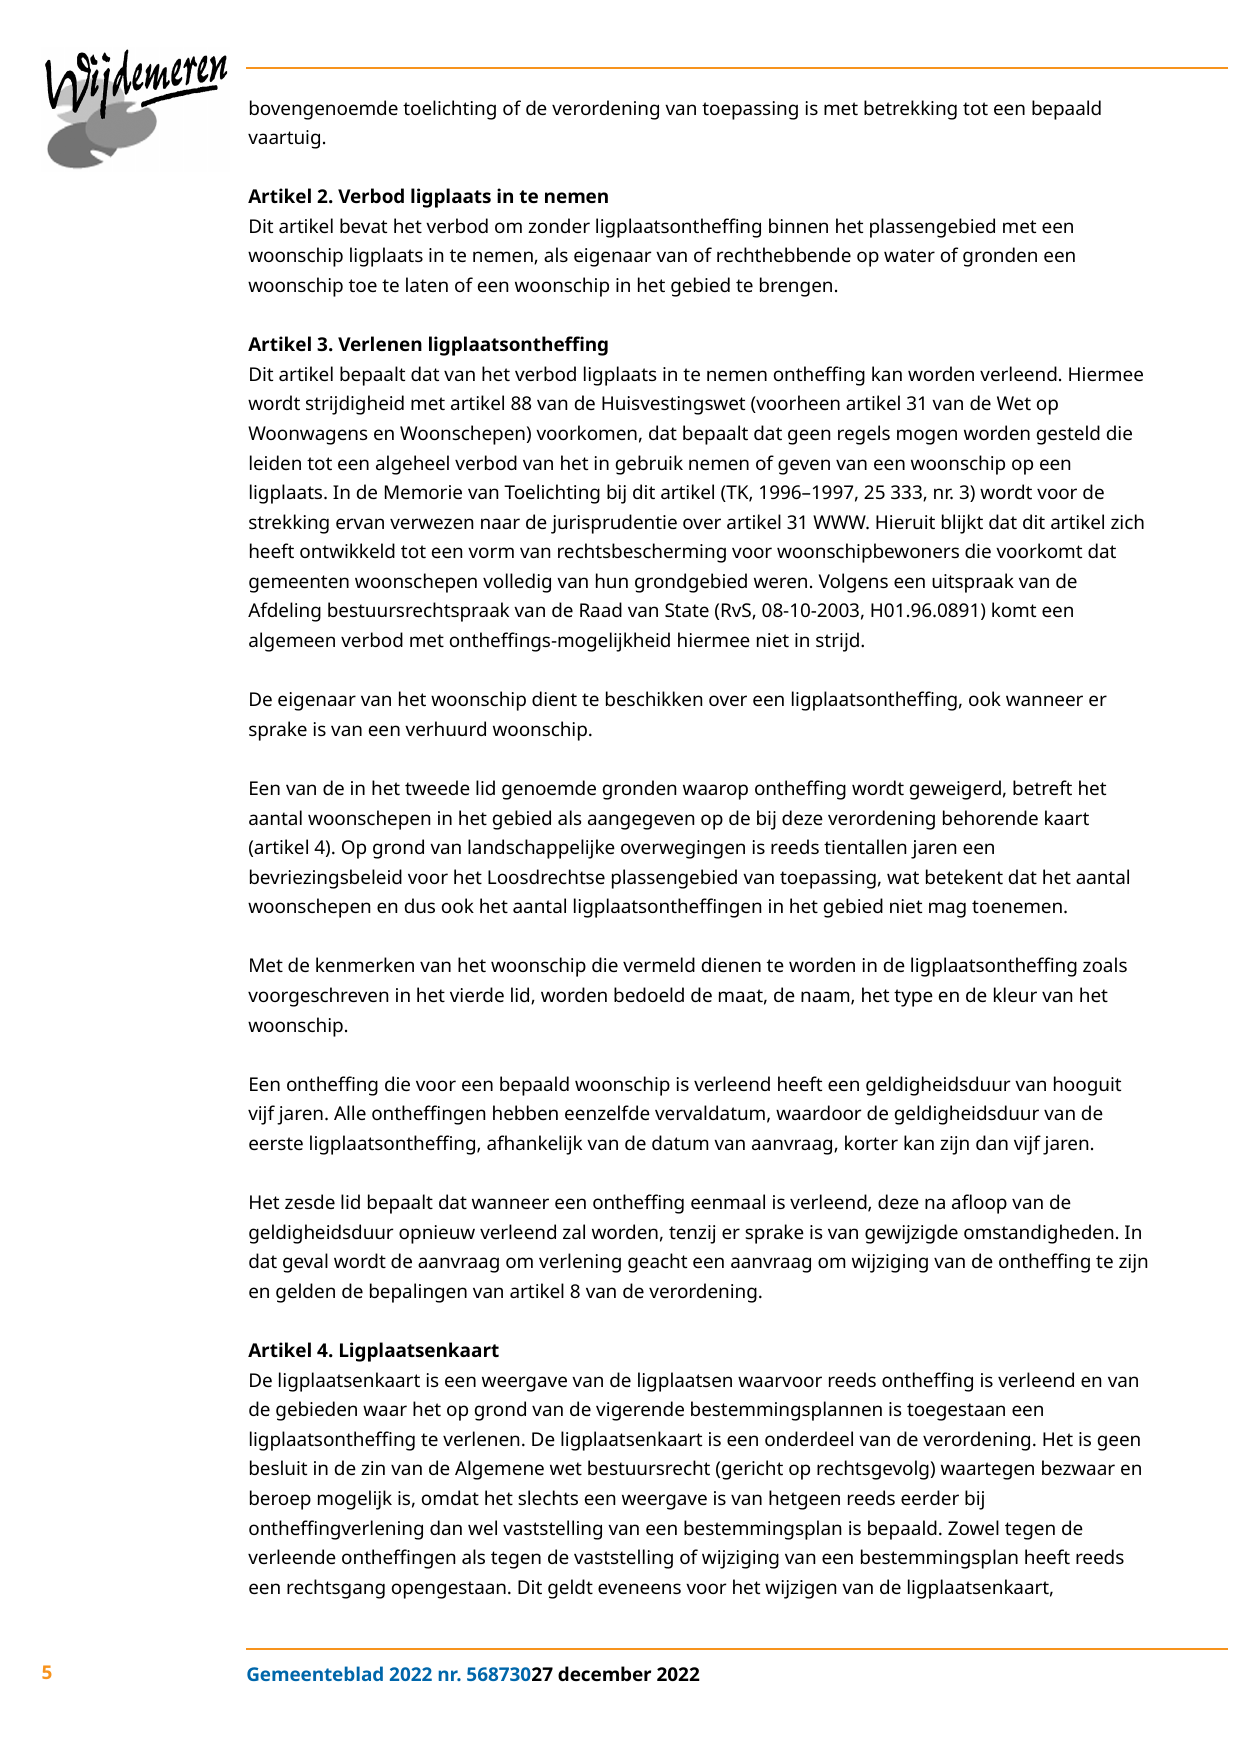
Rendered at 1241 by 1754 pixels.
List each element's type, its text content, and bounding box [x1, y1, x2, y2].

text Een van de in het tweede lid genoemde gronden waarop ontheffing wordt geweigerd, betreft het aantal woonschepen in het gebied als aangegeven op de bij deze verordening behorende kaart (artikel 4). Op grond van landschappelijke overwegingen is reeds tientallen jaren een bevriezingsbeleid voor het Loosdrechtse plassengebied van toepassing, wat betekent dat het aantal woonschepen en dus ook het aantal ligplaatsontheffingen in het gebied niet mag toenemen. [248, 775, 1152, 919]
text De ligplaatsenkaart is een weergave van de ligplaatsen waarvoor reeds ontheffing is verleend en van de gebieden waar het op grond van de vigerende bestemmingsplannen is toegestaan een ligplaatsontheffing te verlenen. De ligplaatsenkaart is een onderdeel van de verordening. Het is geen besluit in de zin van de Algemene wet bestuursrecht (gericht op rechtsgevolg) waartegen bezwaar en beroep mogelijk is, omdat het slechts een weergave is van hetgeen reeds eerder bij ontheffingverlening dan wel vaststelling van een bestemmingsplan is bepaald. Zowel tegen de verleende ontheffingen als tegen de vaststelling of wijziging van een bestemmingsplan heeft reeds een rechtsgang opengestaan. Dit geldt eveneens voor het wijzigen van de ligplaatsenkaart, [248, 1367, 1152, 1600]
picture [41, 47, 231, 172]
text Een ontheffing die voor een bepaald woonschip is verleend heeft een geldigheidsduur van hooguit vijf jaren. Alle ontheffingen hebben eenzelfde vervaldatum, waardoor de geldigheidsduur van de eerste ligplaatsontheffing, afhankelijk van de datum van aanvraag, korter kan zijn dan vijf jaren. [248, 1071, 1152, 1156]
text Het zesde lid bepaalt dat wanneer een ontheffing eenmaal is verleend, deze na afloop van de geldigheidsduur opnieuw verleend zal worden, tenzij er sprake is van gewijzigde omstandigheden. In dat geval wordt de aanvraag om verlening geacht een aanvraag om wijziging van de ontheffing te zijn en gelden de bepalingen van artikel 8 van de verordening. [248, 1189, 1152, 1304]
text Dit artikel bepaalt dat van het verbod ligplaats in te nemen ontheffing kan worden verleend. Hiermee wordt strijdigheid met artikel 88 van de Huisvestingswet (voorheen artikel 31 van de Wet op Woonwagens en Woonschepen) voorkomen, dat bepaalt dat geen regels mogen worden gesteld die leiden tot een algeheel verbod van het in gebruik nemen of geven van een woonschip op een ligplaats. In de Memorie van Toelichting bij dit artikel (TK, 1996–1997, 25 333, nr. 3) wordt voor de strekking ervan verwezen naar de jurisprudentie over artikel 31 WWW. Hieruit blijkt dat dit artikel zich heeft ontwikkeld tot een vorm van rechtsbescherming voor woonschipbewoners die voorkomt dat gemeenten woonschepen volledig van hun grondgebied weren. Volgens een uitspraak van de Afdeling bestuursrechtspraak van de Raad van State (RvS, 08-10-2003, H01.96.0891) komt een algemeen verbod met ontheffings-mogelijkheid hiermee niet in strijd. [248, 361, 1152, 653]
text Dit artikel bevat het verbod om zonder ligplaatsontheffing binnen het plassengebied met een woonschip ligplaats in te nemen, als eigenaar van of rechthebbende op water of gronden een woonschip toe te laten of een woonschip in het gebied te brengen. [248, 213, 1152, 298]
text bovengenoemde toelichting of de verordening van toepassing is met betrekking tot een bepaald vaartuig. [248, 95, 1152, 150]
text Artikel 2. Verbod ligplaats in te nemen [248, 183, 1152, 209]
text Met de kenmerken van het woonschip die vermeld dienen te worden in de ligplaatsontheffing zoals voorgeschreven in het vierde lid, worden bedoeld de maat, de naam, het type en de kleur van het woonschip. [248, 953, 1152, 1038]
text De eigenaar van het woonschip dient te beschikken over een ligplaatsontheffing, ook wanneer er sprake is van een verhuurd woonschip. [248, 686, 1152, 742]
text Artikel 4. Ligplaatsenkaart [248, 1337, 1152, 1363]
text Artikel 3. Verlenen ligplaatsontheffing [248, 331, 1152, 357]
